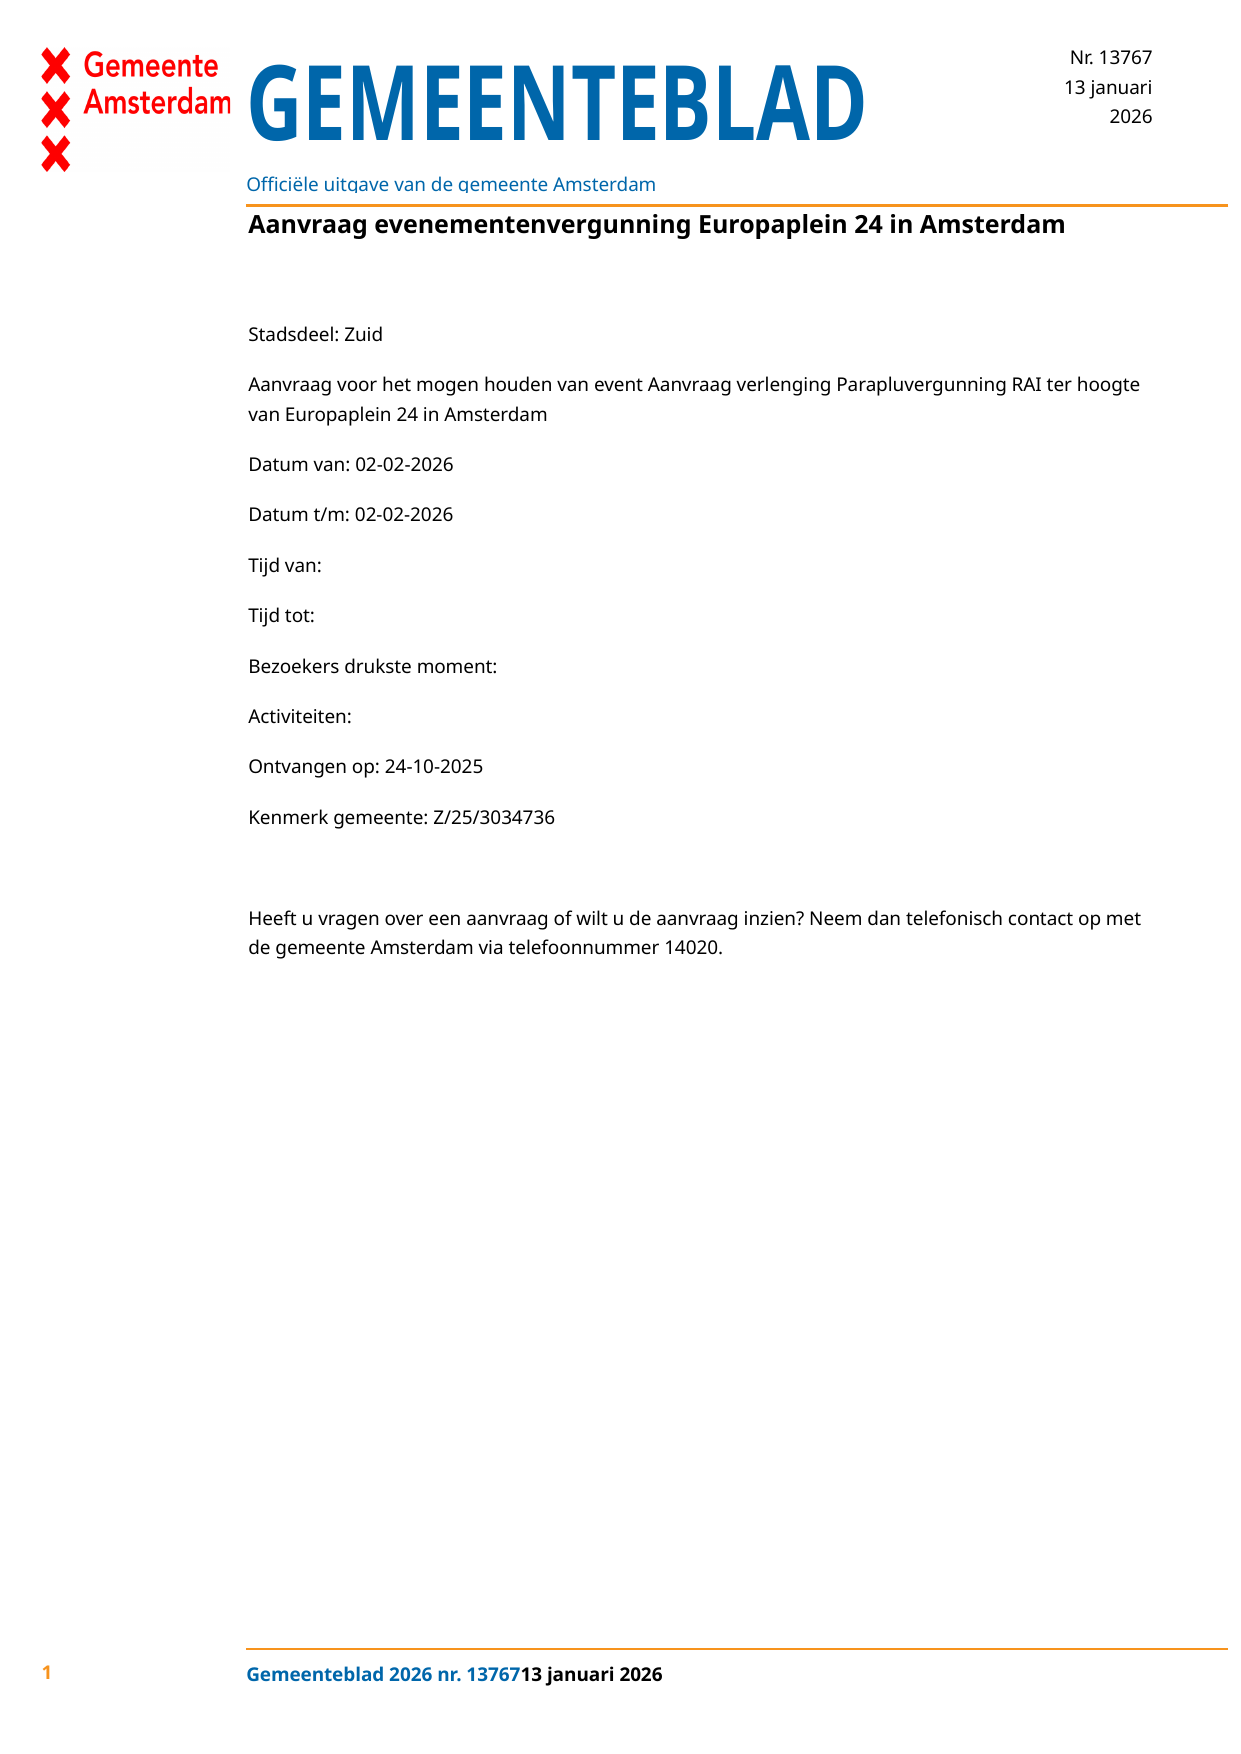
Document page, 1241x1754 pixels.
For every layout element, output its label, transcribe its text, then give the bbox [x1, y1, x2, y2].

text Tijd tot: [248, 602, 1152, 628]
text Bezoekers drukste moment: [248, 653, 1152, 678]
text Tijd van: [248, 552, 1152, 578]
text Ontvangen op: 24-10-2025 [248, 754, 1152, 779]
text Datum t/m: 02-02-2026 [248, 502, 1152, 527]
text Kenmerk gemeente: Z/25/3034736 [248, 804, 1152, 830]
text Datum van: 02-02-2026 [248, 451, 1152, 477]
picture [41, 47, 231, 172]
text Stadsdeel: Zuid [248, 321, 1152, 346]
text Aanvraag voor het mogen houden van event Aanvraag verlenging Parapluvergunning RAI ter hoogte van Europaplein 24 in Amsterdam [248, 371, 1152, 426]
text Activiteiten: [248, 703, 1152, 729]
text Heeft u vragen over een aanvraag of wilt u de aanvraag inzien? Neem dan telefonisch contact op met de gemeente Amsterdam via telefoonnummer 14020. [248, 905, 1152, 960]
text Aanvraag evenementenvergunning Europaplein 24 in Amsterdam [248, 207, 1152, 241]
